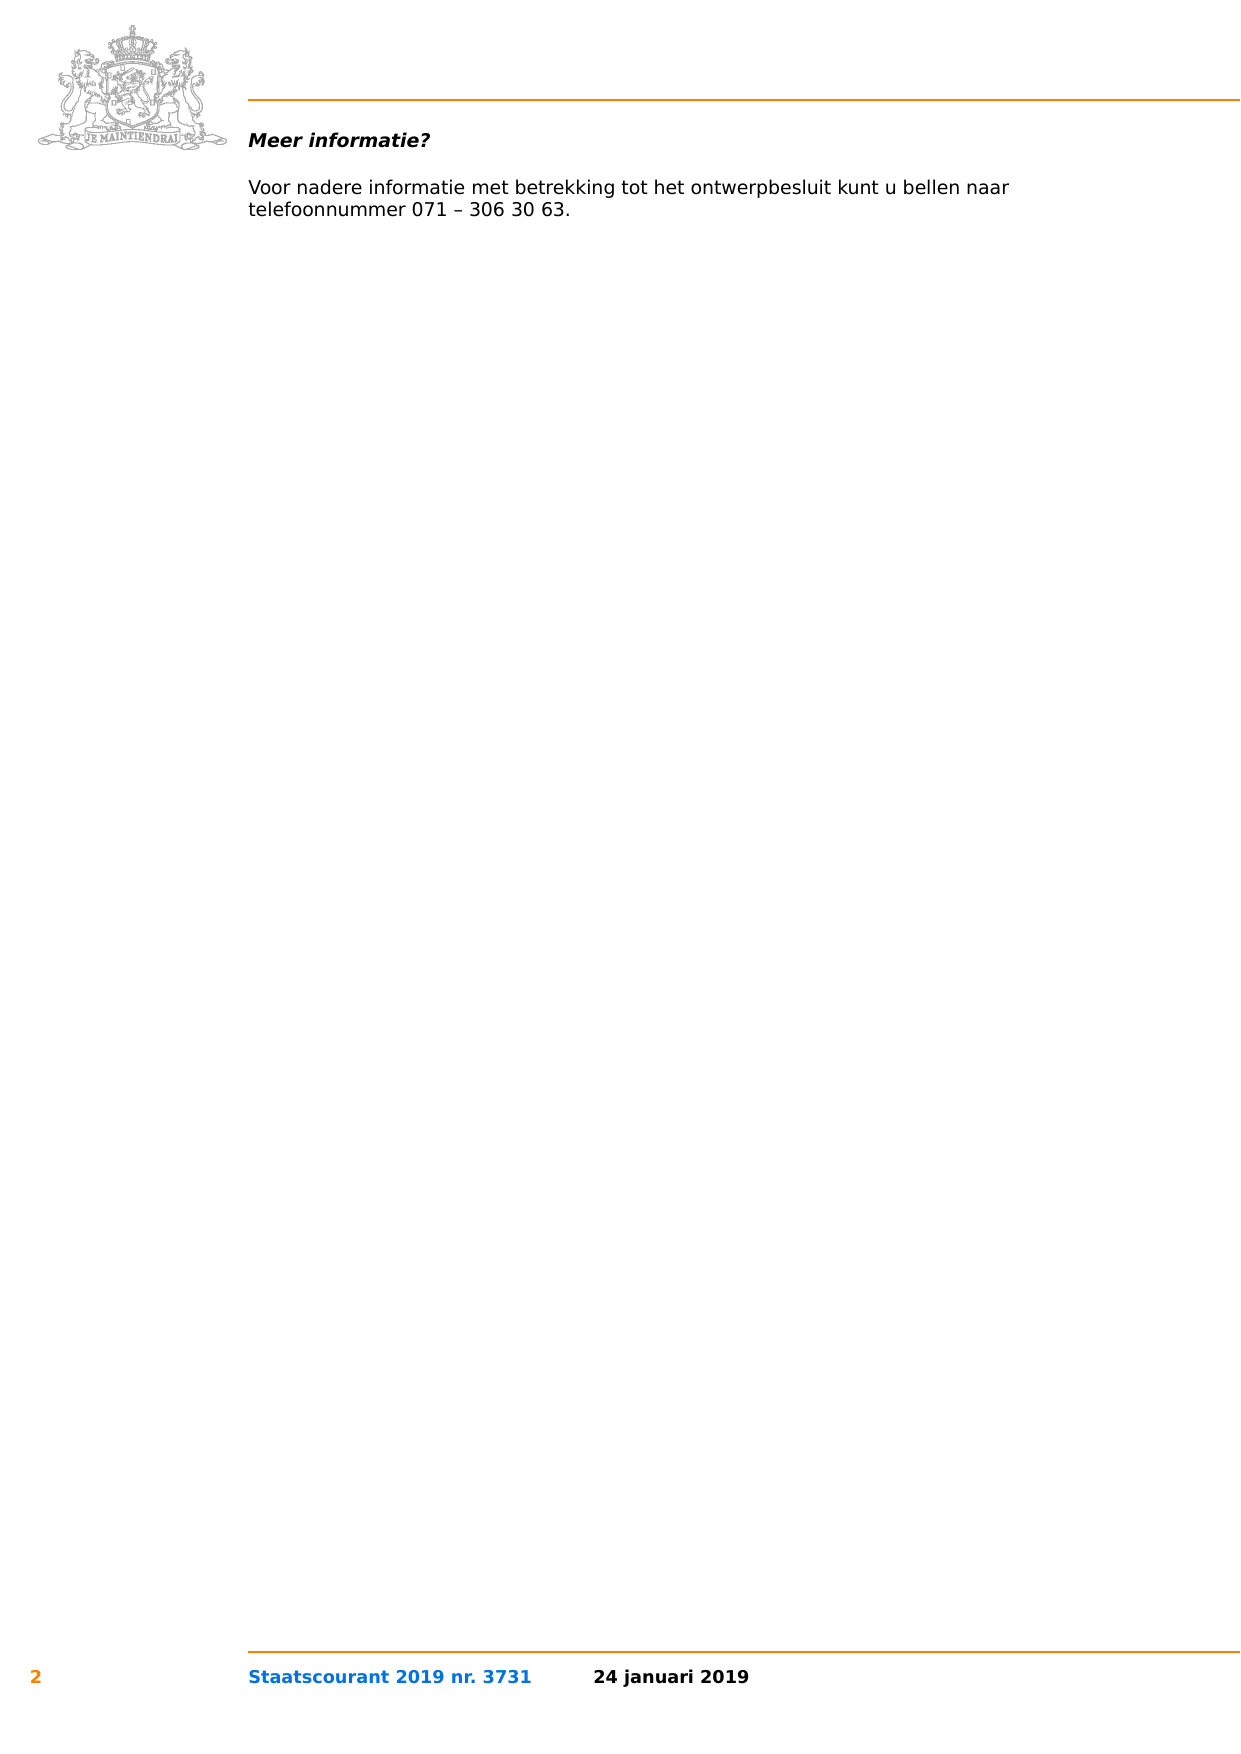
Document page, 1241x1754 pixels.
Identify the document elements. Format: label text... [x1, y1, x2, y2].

text Voor nadere informatie met betrekking tot het ontwerpbesluit kunt u bellen naar telefoonnummer 071 – 306 30 63. [248, 177, 1163, 221]
subtitle Meer informatie? [248, 130, 1163, 152]
picture [38, 25, 227, 150]
